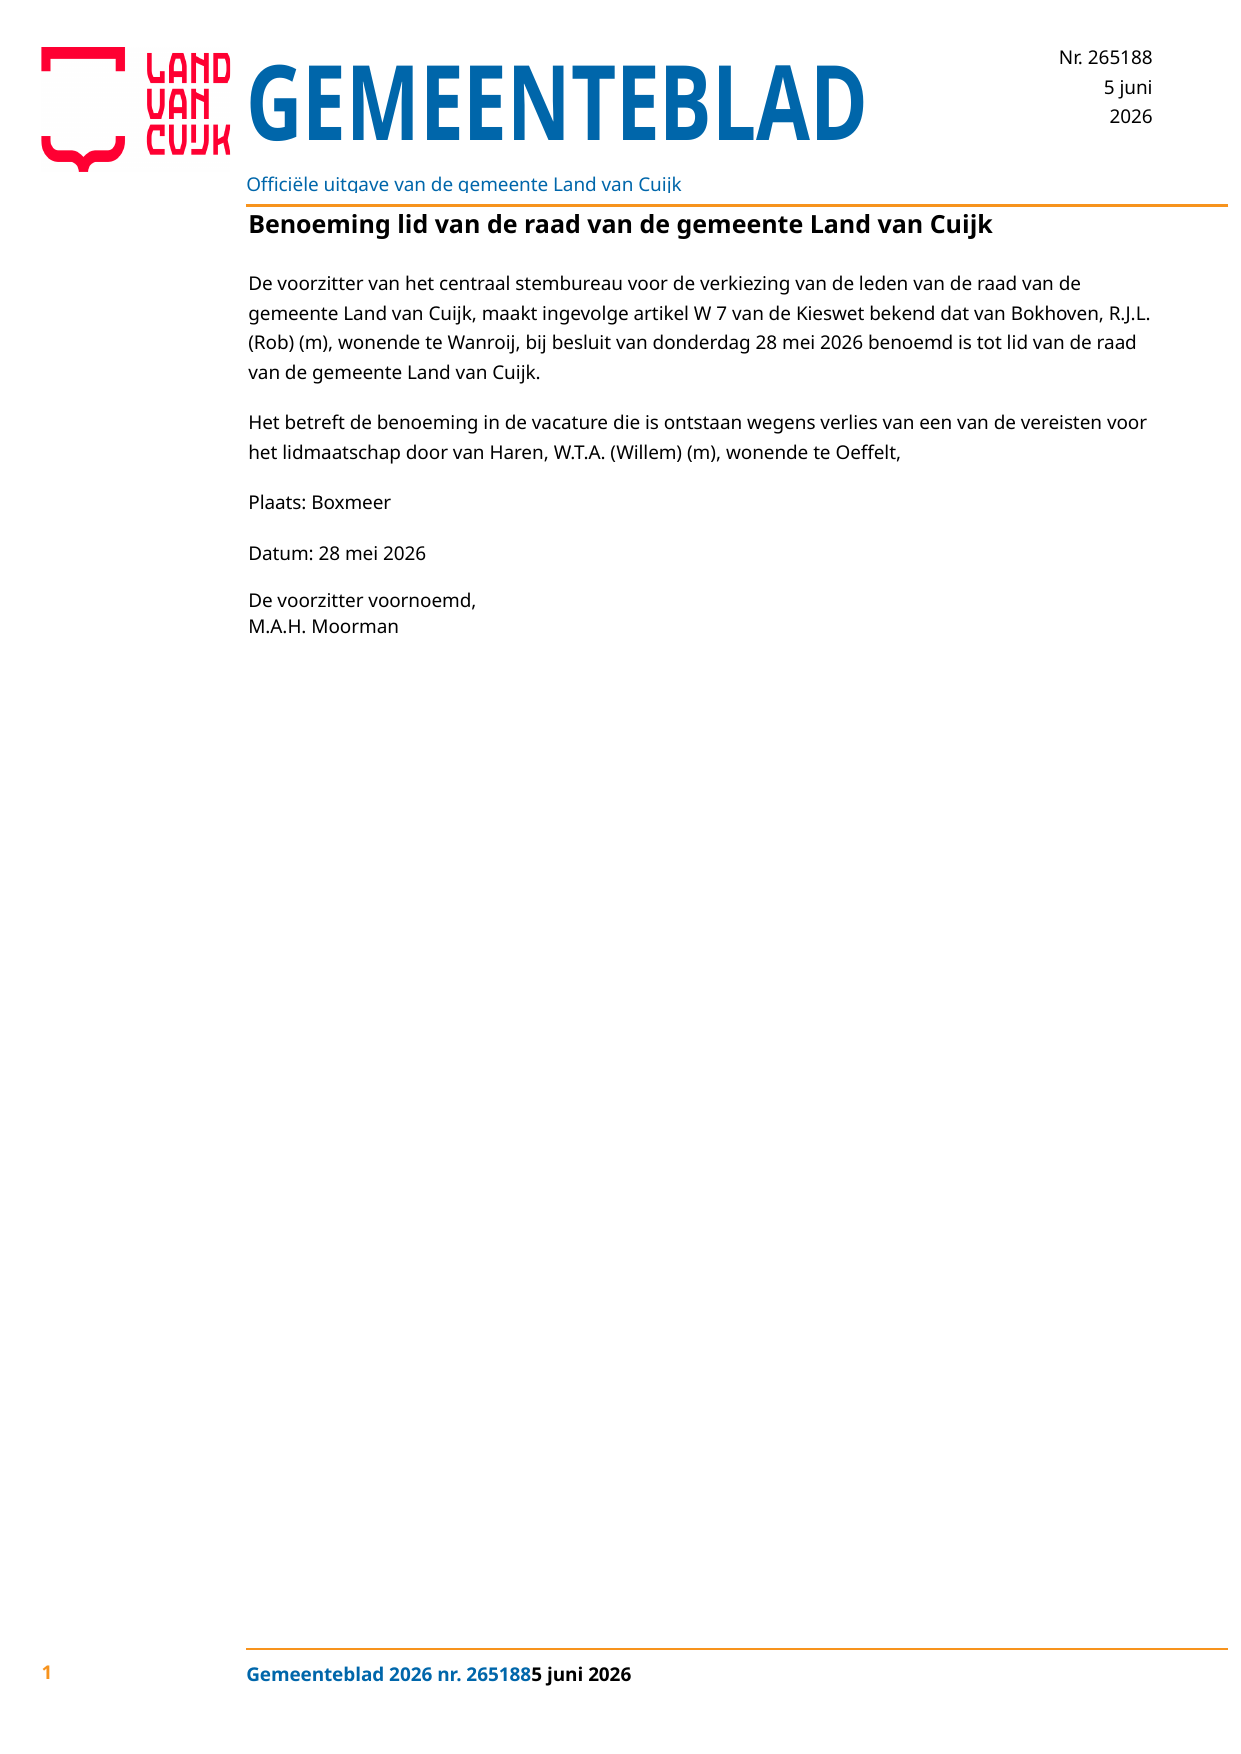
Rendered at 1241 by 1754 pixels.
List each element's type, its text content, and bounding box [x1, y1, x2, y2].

text De voorzitter voornoemd, [248, 588, 1152, 613]
text Datum: 28 mei 2026 [248, 540, 1152, 566]
text Benoeming lid van de raad van de gemeente Land van Cuijk [248, 207, 1152, 241]
text De voorzitter van het centraal stembureau voor de verkiezing van de leden van de raad van de gemeente Land van Cuijk, maakt ingevolge artikel W 7 van de Kieswet bekend dat van Bokhoven, R.J.L. (Rob) (m), wonende te Wanroij, bij besluit van donderdag 28 mei 2026 benoemd is tot lid van de raad van de gemeente Land van Cuijk. [248, 270, 1152, 385]
text M.A.H. Moorman [248, 613, 1152, 639]
picture [41, 47, 231, 172]
text Het betreft de benoeming in de vacature die is ontstaan wegens verlies van een van de vereisten voor het lidmaatschap door van Haren, W.T.A. (Willem) (m), wonende te Oeffelt, [248, 409, 1152, 465]
text Plaats: Boxmeer [248, 489, 1152, 515]
